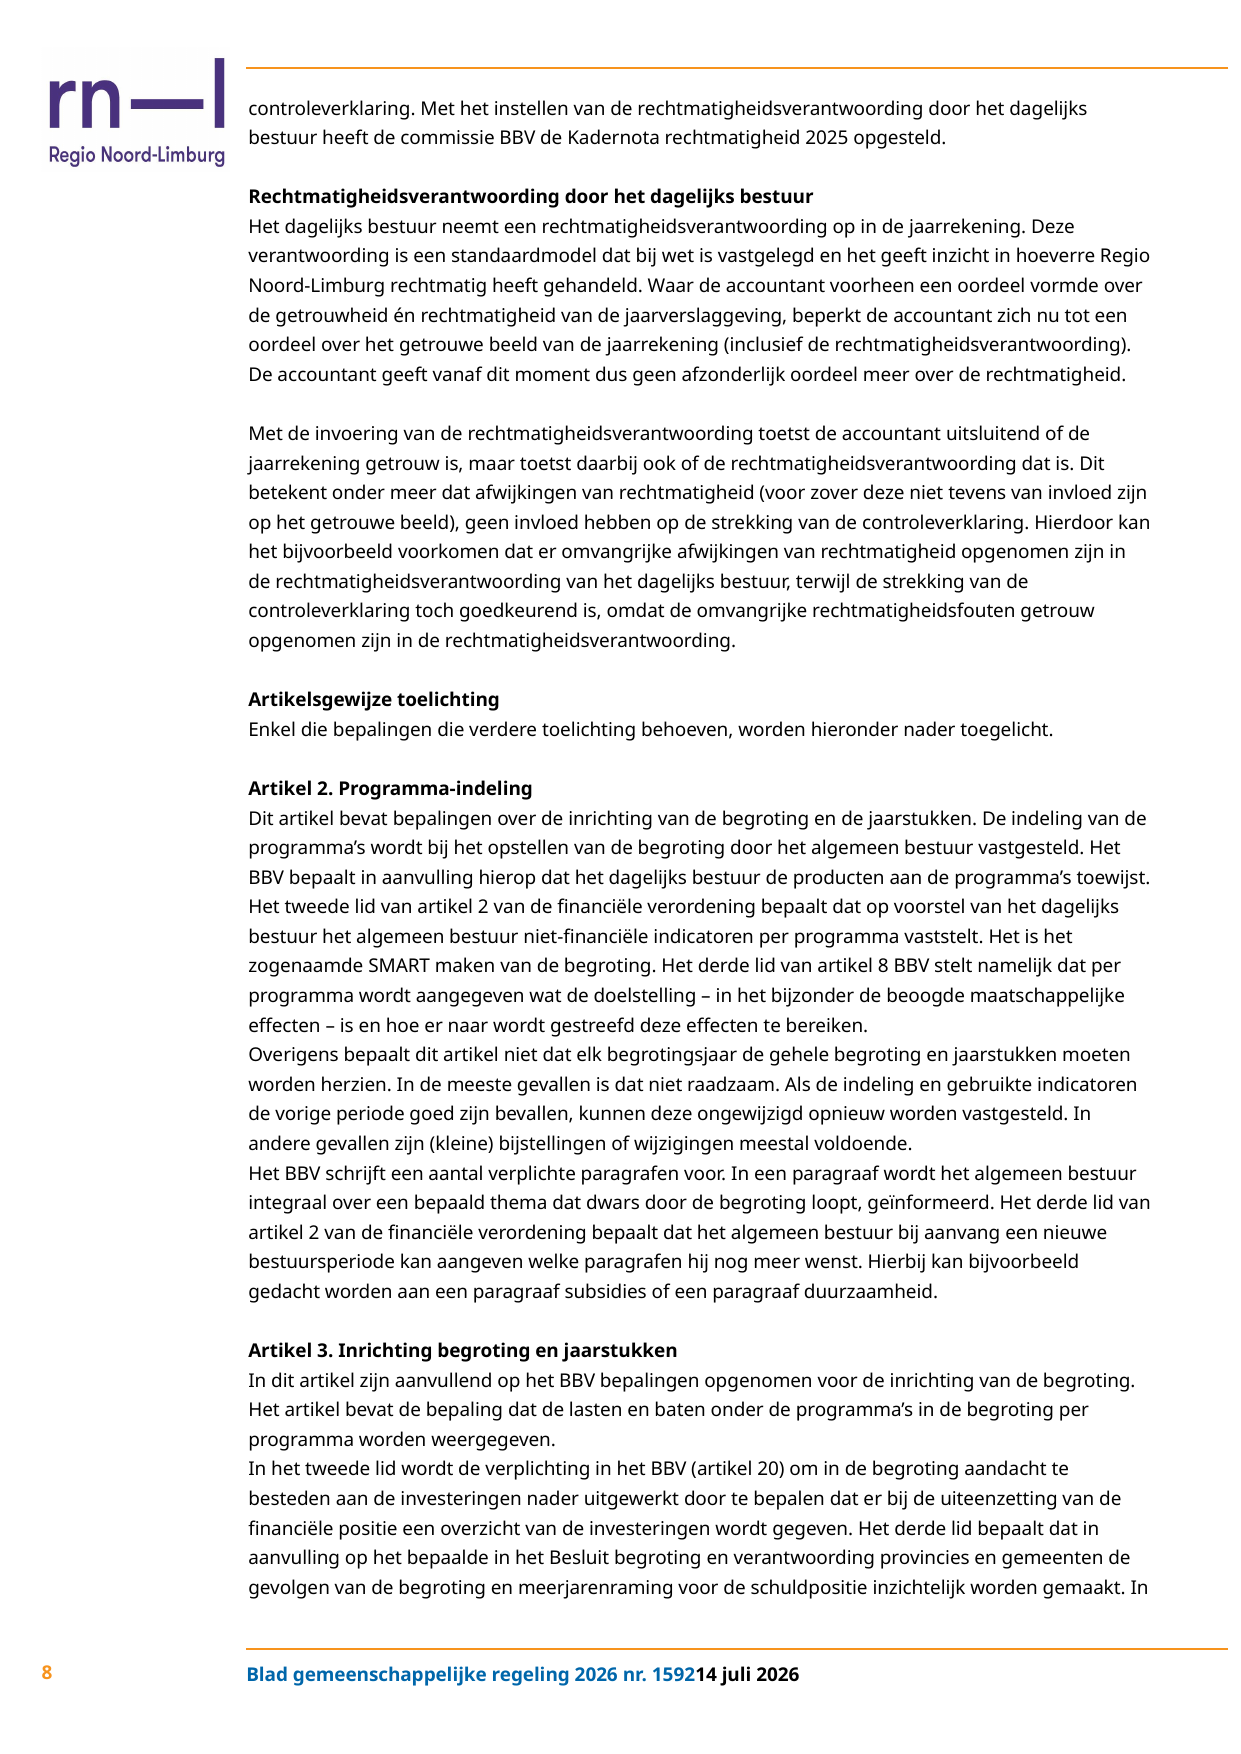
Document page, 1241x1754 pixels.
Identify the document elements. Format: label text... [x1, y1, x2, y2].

text Rechtmatigheidsverantwoording door het dagelijks bestuur [248, 183, 1152, 209]
text Het tweede lid van artikel 2 van de financiële verordening bepaalt dat op voorstel van het dagelijks bestuur het algemeen bestuur niet-financiële indicatoren per programma vaststelt. Het is het zogenaamde SMART maken van de begroting. Het derde lid van artikel 8 BBV stelt namelijk dat per programma wordt aangegeven wat de doelstelling – in het bijzonder de beoogde maatschappelijke effecten – is en hoe er naar wordt gestreefd deze effecten te bereiken. [248, 893, 1152, 1038]
text Dit artikel bevat bepalingen over de inrichting van de begroting en de jaarstukken. De indeling van de programma’s wordt bij het opstellen van de begroting door het algemeen bestuur vastgesteld. Het BBV bepaalt in aanvulling hierop dat het dagelijks bestuur de producten aan de programma’s toewijst. [248, 805, 1152, 890]
text In het tweede lid wordt de verplichting in het BBV (artikel 20) om in de begroting aandacht te besteden aan de investeringen nader uitgewerkt door te bepalen dat er bij de uiteenzetting van de financiële positie een overzicht van de investeringen wordt gegeven. Het derde lid bepaalt dat in aanvulling op het bepaalde in het Besluit begroting en verantwoording provincies en gemeenten de gevolgen van de begroting en meerjarenraming voor de schuldpositie inzichtelijk worden gemaakt. In [248, 1456, 1152, 1600]
picture [41, 47, 231, 172]
text controleverklaring. Met het instellen van de rechtmatigheidsverantwoording door het dagelijks bestuur heeft de commissie BBV de Kadernota rechtmatigheid 2025 opgesteld. [248, 95, 1152, 150]
text Artikel 2. Programma-indeling [248, 775, 1152, 801]
text Enkel die bepalingen die verdere toelichting behoeven, worden hieronder nader toegelicht. [248, 716, 1152, 742]
text Het dagelijks bestuur neemt een rechtmatigheidsverantwoording op in de jaarrekening. Deze verantwoording is een standaardmodel dat bij wet is vastgelegd en het geeft inzicht in hoeverre Regio Noord-Limburg rechtmatig heeft gehandeld. Waar de accountant voorheen een oordeel vormde over de getrouwheid én rechtmatigheid van de jaarverslaggeving, beperkt de accountant zich nu tot een oordeel over het getrouwe beeld van de jaarrekening (inclusief de rechtmatigheidsverantwoording). De accountant geeft vanaf dit moment dus geen afzonderlijk oordeel meer over de rechtmatigheid. [248, 213, 1152, 387]
text Met de invoering van de rechtmatigheidsverantwoording toetst de accountant uitsluitend of de jaarrekening getrouw is, maar toetst daarbij ook of de rechtmatigheidsverantwoording dat is. Dit betekent onder meer dat afwijkingen van rechtmatigheid (voor zover deze niet tevens van invloed zijn op het getrouwe beeld), geen invloed hebben op de strekking van de controleverklaring. Hierdoor kan het bijvoorbeeld voorkomen dat er omvangrijke afwijkingen van rechtmatigheid opgenomen zijn in de rechtmatigheidsverantwoording van het dagelijks bestuur, terwijl de strekking van de controleverklaring toch goedkeurend is, omdat de omvangrijke rechtmatigheidsfouten getrouw opgenomen zijn in de rechtmatigheidsverantwoording. [248, 420, 1152, 653]
text Overigens bepaalt dit artikel niet dat elk begrotingsjaar de gehele begroting en jaarstukken moeten worden herzien. In de meeste gevallen is dat niet raadzaam. Als de indeling en gebruikte indicatoren de vorige periode goed zijn bevallen, kunnen deze ongewijzigd opnieuw worden vastgesteld. In andere gevallen zijn (kleine) bijstellingen of wijzigingen meestal voldoende. [248, 1041, 1152, 1156]
text Het BBV schrijft een aantal verplichte paragrafen voor. In een paragraaf wordt het algemeen bestuur integraal over een bepaald thema dat dwars door de begroting loopt, geïnformeerd. Het derde lid van artikel 2 van de financiële verordening bepaalt dat het algemeen bestuur bij aanvang een nieuwe bestuursperiode kan aangeven welke paragrafen hij nog meer wenst. Hierbij kan bijvoorbeeld gedacht worden aan een paragraaf subsidies of een paragraaf duurzaamheid. [248, 1160, 1152, 1304]
text Artikel 3. Inrichting begroting en jaarstukken [248, 1337, 1152, 1363]
text Artikelsgewijze toelichting [248, 686, 1152, 712]
text In dit artikel zijn aanvullend op het BBV bepalingen opgenomen voor de inrichting van de begroting. Het artikel bevat de bepaling dat de lasten en baten onder de programma’s in de begroting per programma worden weergegeven. [248, 1367, 1152, 1452]
